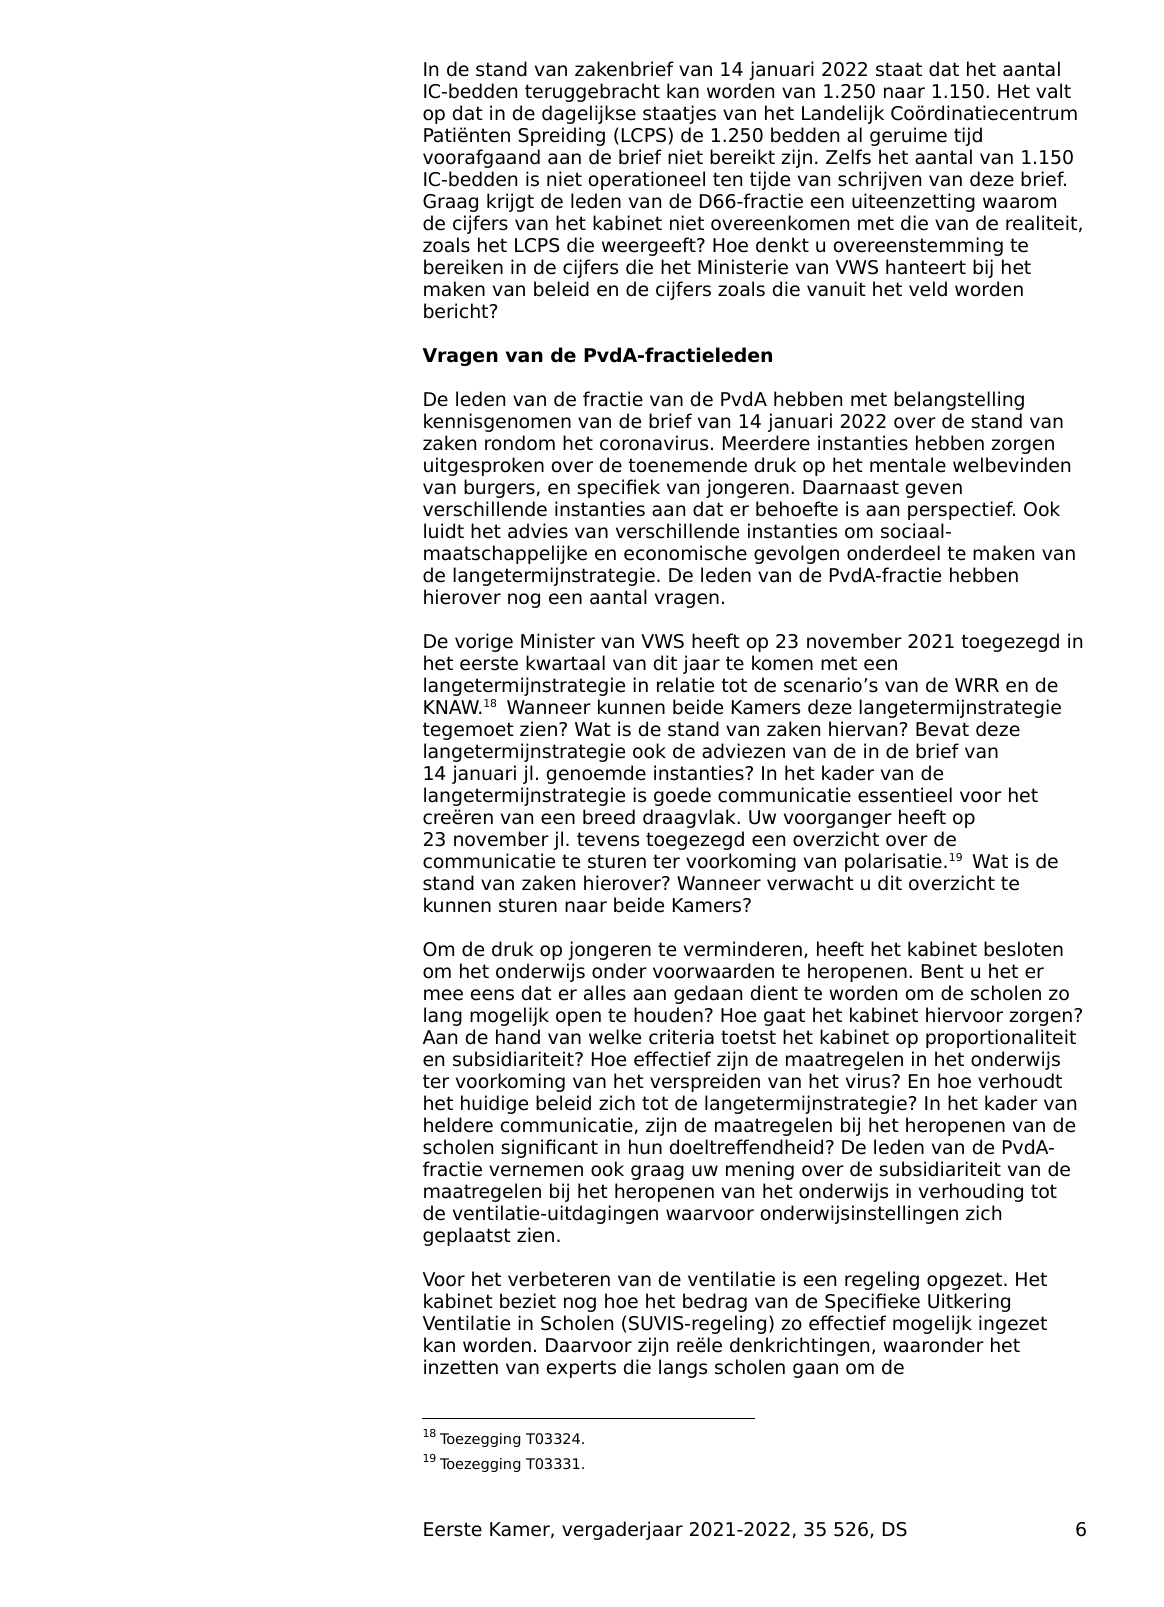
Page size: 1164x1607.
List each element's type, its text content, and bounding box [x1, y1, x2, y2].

text In de stand van zakenbrief van 14 januari 2022 staat dat het aantal IC-bedden teruggebracht kan worden van 1.250 naar 1.150. Het valt op dat in de dagelijkse staatjes van het Landelijk Coördinatiecentrum Patiënten Spreiding (LCPS) de 1.250 bedden al geruime tijd voorafgaand aan de brief niet bereikt zijn. Zelfs het aantal van 1.150 IC-bedden is niet operationeel ten tijde van schrijven van deze brief. Graag krijgt de leden van de D66-fractie een uiteenzetting waarom de cijfers van het kabinet niet overeenkomen met die van de realiteit, zoals het LCPS die weergeeft? Hoe denkt u overeenstemming te bereiken in de cijfers die het Ministerie van VWS hanteert bij het maken van beleid en de cijfers zoals die vanuit het veld worden bericht? [422, 59, 1087, 323]
text De vorige Minister van VWS heeft op 23 november 2021 toegezegd in het eerste kwartaal van dit jaar te komen met een langetermijnstrategie in relatie tot de scenario’s van de WRR en de KNAW. Wanneer kunnen beide Kamers deze langetermijnstrategie tegemoet zien? Wat is de stand van zaken hiervan? Bevat deze langetermijnstrategie ook de adviezen van de in de brief van 14 januari jl. genoemde instanties? In het kader van de langetermijnstrategie is goede communicatie essentieel voor het creëren van een breed draagvlak. Uw voorganger heeft op 23 november jl. tevens toegezegd een overzicht over de communicatie te sturen ter voorkoming van polarisatie. Wat is de stand van zaken hierover? Wanneer verwacht u dit overzicht te kunnen sturen naar beide Kamers? [422, 631, 1087, 917]
text Voor het verbeteren van de ventilatie is een regeling opgezet. Het kabinet beziet nog hoe het bedrag van de Specifieke Uitkering Ventilatie in Scholen (SUVIS-regeling) zo effectief mogelijk ingezet kan worden. Daarvoor zijn reële denkrichtingen, waaronder het inzetten van experts die langs scholen gaan om de [422, 1269, 1087, 1379]
subtitle Vragen van de PvdA-fractieleden [422, 345, 1087, 367]
text Om de druk op jongeren te verminderen, heeft het kabinet besloten om het onderwijs onder voorwaarden te heropenen. Bent u het er mee eens dat er alles aan gedaan dient te worden om de scholen zo lang mogelijk open te houden? Hoe gaat het kabinet hiervoor zorgen? Aan de hand van welke criteria toetst het kabinet op proportionaliteit en subsidiariteit? Hoe effectief zijn de maatregelen in het onderwijs ter voorkoming van het verspreiden van het virus? En hoe verhoudt het huidige beleid zich tot de langetermijnstrategie? In het kader van heldere communicatie, zijn de maatregelen bij het heropenen van de scholen significant in hun doeltreffendheid? De leden van de PvdA-fractie vernemen ook graag uw mening over de subsidiariteit van de maatregelen bij het heropenen van het onderwijs in verhouding tot de ventilatie-uitdagingen waarvoor onderwijsinstellingen zich geplaatst zien. [422, 939, 1087, 1247]
text De leden van de fractie van de PvdA hebben met belangstelling kennisgenomen van de brief van 14 januari 2022 over de stand van zaken rondom het coronavirus. Meerdere instanties hebben zorgen uitgesproken over de toenemende druk op het mentale welbevinden van burgers, en specifiek van jongeren. Daarnaast geven verschillende instanties aan dat er behoefte is aan perspectief. Ook luidt het advies van verschillende instanties om sociaal-maatschappelijke en economische gevolgen onderdeel te maken van de langetermijnstrategie. De leden van de PvdA-fractie hebben hierover nog een aantal vragen. [422, 389, 1087, 609]
text Toezegging T03324. [422, 1427, 1087, 1449]
text Toezegging T03331. [422, 1452, 1087, 1474]
